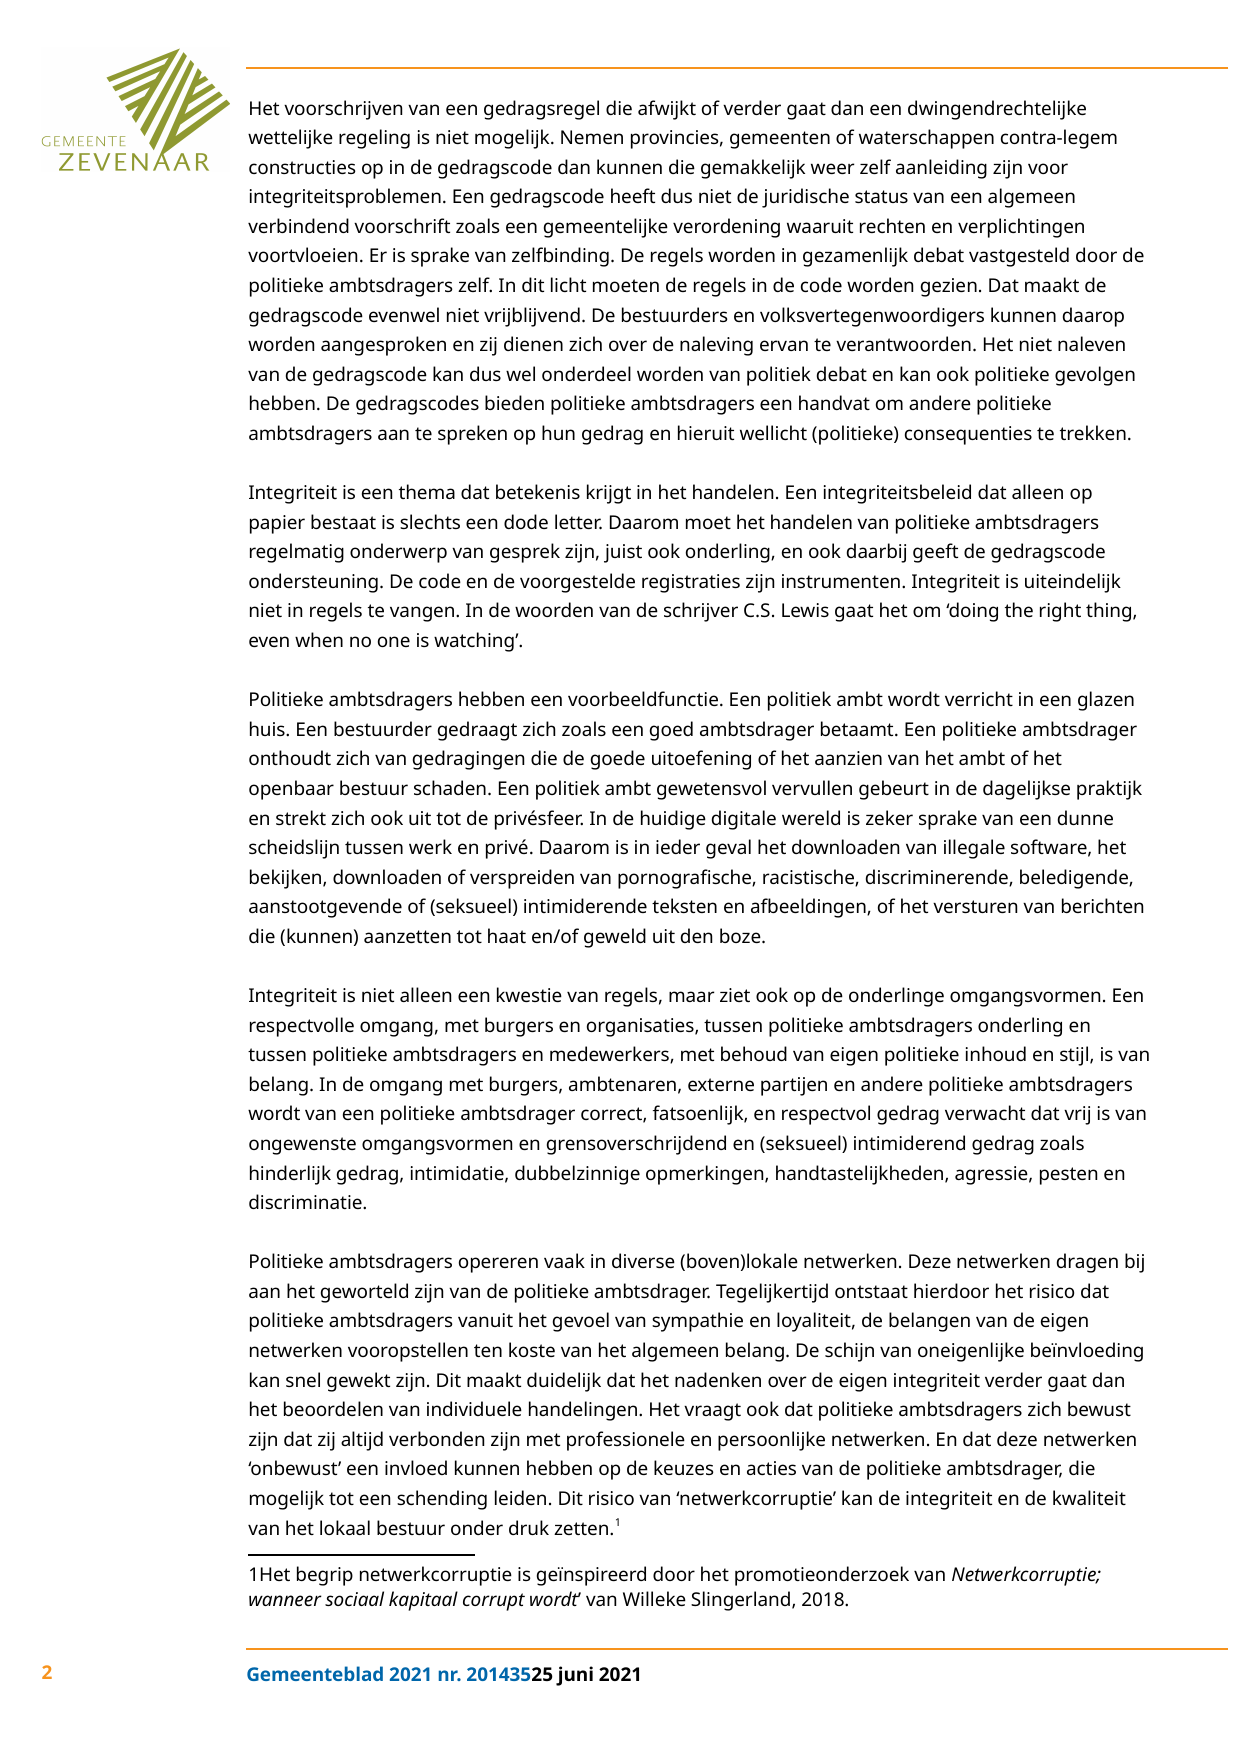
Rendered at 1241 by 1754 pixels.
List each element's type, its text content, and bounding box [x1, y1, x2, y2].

text Integriteit is een thema dat betekenis krijgt in het handelen. Een integriteitsbeleid dat alleen op papier bestaat is slechts een dode letter. Daarom moet het handelen van politieke ambtsdragers regelmatig onderwerp van gesprek zijn, juist ook onderling, en ook daarbij geeft de gedragscode ondersteuning. De code en de voorgestelde registraties zijn instrumenten. Integriteit is uiteindelijk niet in regels te vangen. In de woorden van de schrijver C.S. Lewis gaat het om ‘doing the right thing, even when no one is watching’. [248, 479, 1152, 653]
text Integriteit is niet alleen een kwestie van regels, maar ziet ook op de onderlinge omgangsvormen. Een respectvolle omgang, met burgers en organisaties, tussen politieke ambtsdragers onderling en tussen politieke ambtsdragers en medewerkers, met behoud van eigen politieke inhoud en stijl, is van belang. In de omgang met burgers, ambtenaren, externe partijen en andere politieke ambtsdragers wordt van een politieke ambtsdrager correct, fatsoenlijk, en respectvol gedrag verwacht dat vrij is van ongewenste omgangsvormen en grensoverschrijdend en (seksueel) intimiderend gedrag zoals hinderlijk gedrag, intimidatie, dubbelzinnige opmerkingen, handtastelijkheden, agressie, pesten en discriminatie. [248, 982, 1152, 1215]
text Politieke ambtsdragers opereren vaak in diverse (boven)lokale netwerken. Deze netwerken dragen bij aan het geworteld zijn van de politieke ambtsdrager. Tegelijkertijd ontstaat hierdoor het risico dat politieke ambtsdragers vanuit het gevoel van sympathie en loyaliteit, de belangen van de eigen netwerken vooropstellen ten koste van het algemeen belang. De schijn van oneigenlijke beïnvloeding kan snel gewekt zijn. Dit maakt duidelijk dat het nadenken over de eigen integriteit verder gaat dan het beoordelen van individuele handelingen. Het vraagt ook dat politieke ambtsdragers zich bewust zijn dat zij altijd verbonden zijn met professionele en persoonlijke netwerken. En dat deze netwerken ‘onbewust’ een invloed kunnen hebben op de keuzes en acties van de politieke ambtsdrager, die mogelijk tot een schending leiden. Dit risico van ‘netwerkcorruptie’ kan de integriteit en de kwaliteit van het lokaal bestuur onder druk zetten. [248, 1248, 1152, 1541]
picture [41, 47, 231, 172]
text Het begrip netwerkcorruptie is geïnspireerd door het promotieonderzoek van Netwerkcorruptie; wanneer sociaal kapitaal corrupt wordt’ van Willeke Slingerland, 2018. [248, 1561, 1152, 1612]
text Politieke ambtsdragers hebben een voorbeeldfunctie. Een politiek ambt wordt verricht in een glazen huis. Een bestuurder gedraagt zich zoals een goed ambtsdrager betaamt. Een politieke ambtsdrager onthoudt zich van gedragingen die de goede uitoefening of het aanzien van het ambt of het openbaar bestuur schaden. Een politiek ambt gewetensvol vervullen gebeurt in de dagelijkse praktijk en strekt zich ook uit tot de privésfeer. In de huidige digitale wereld is zeker sprake van een dunne scheidslijn tussen werk en privé. Daarom is in ieder geval het downloaden van illegale software, het bekijken, downloaden of verspreiden van pornografische, racistische, discriminerende, beledigende, aanstootgevende of (seksueel) intimiderende teksten en afbeeldingen, of het versturen van berichten die (kunnen) aanzetten tot haat en/of geweld uit den boze. [248, 686, 1152, 949]
text Het voorschrijven van een gedragsregel die afwijkt of verder gaat dan een dwingendrechtelijke wettelijke regeling is niet mogelijk. Nemen provincies, gemeenten of waterschappen contra-legem constructies op in de gedragscode dan kunnen die gemakkelijk weer zelf aanleiding zijn voor integriteitsproblemen. Een gedragscode heeft dus niet de juridische status van een algemeen verbindend voorschrift zoals een gemeentelijke verordening waaruit rechten en verplichtingen voortvloeien. Er is sprake van zelfbinding. De regels worden in gezamenlijk debat vastgesteld door de politieke ambtsdragers zelf. In dit licht moeten de regels in de code worden gezien. Dat maakt de gedragscode evenwel niet vrijblijvend. De bestuurders en volksvertegenwoordigers kunnen daarop worden aangesproken en zij dienen zich over de naleving ervan te verantwoorden. Het niet naleven van de gedragscode kan dus wel onderdeel worden van politiek debat en kan ook politieke gevolgen hebben. De gedragscodes bieden politieke ambtsdragers een handvat om andere politieke ambtsdragers aan te spreken op hun gedrag en hieruit wellicht (politieke) consequenties te trekken. [248, 95, 1152, 446]
